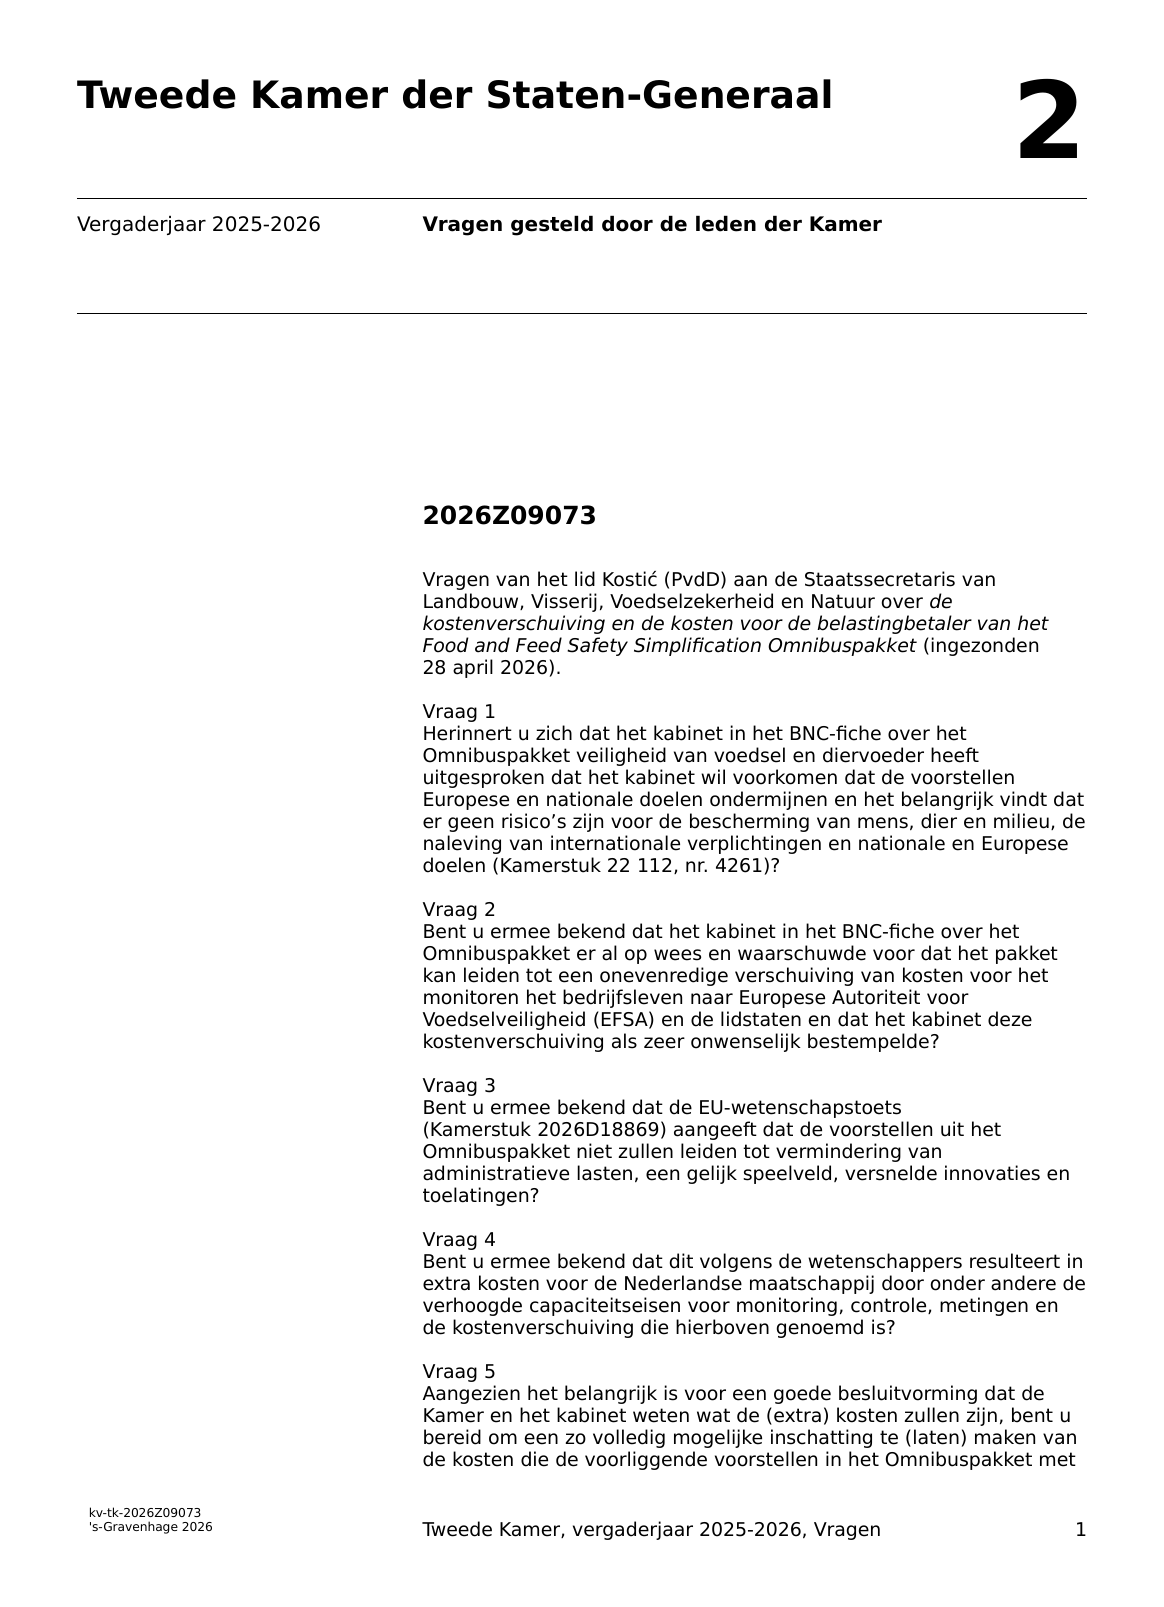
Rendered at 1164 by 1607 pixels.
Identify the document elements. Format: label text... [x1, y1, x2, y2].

text Bent u ermee bekend dat de EU-wetenschapstoets (Kamerstuk 2026D18869) aangeeft dat de voorstellen uit het Omnibuspakket niet zullen leiden tot vermindering van administratieve lasten, een gelijk speelveld, versnelde innovaties en toelatingen? [422, 1097, 1087, 1207]
text Bent u ermee bekend dat het kabinet in het BNC-fiche over het Omnibuspakket er al op wees en waarschuwde voor dat het pakket kan leiden tot een onevenredige verschuiving van kosten voor het monitoren het bedrijfsleven naar Europese Autoriteit voor Voedselveiligheid (EFSA) en de lidstaten en dat het kabinet deze kostenverschuiving als zeer onwenselijk bestempelde? [422, 921, 1087, 1053]
text 's-Gravenhage 2026 [88, 1520, 323, 1534]
table_cell Vergaderjaar 2025-2026 [77, 199, 422, 313]
text Vraag 3 [422, 1075, 1087, 1097]
text Bent u ermee bekend dat dit volgens de wetenschappers resulteert in extra kosten voor de Nederlandse maatschappij door onder andere de verhoogde capaciteitseisen voor monitoring, controle, metingen en de kostenverschuiving die hierboven genoemd is? [422, 1251, 1087, 1339]
table_cell Vragen gesteld door de leden der Kamer [422, 199, 1087, 313]
table_header Tweede Kamer der Staten-Generaal [77, 59, 886, 198]
text 2026Z09073 [422, 501, 1087, 531]
text Herinnert u zich dat het kabinet in het BNC-fiche over het Omnibuspakket veiligheid van voedsel en diervoeder heeft uitgesproken dat het kabinet wil voorkomen dat de voorstellen Europese en nationale doelen ondermijnen en het belangrijk vindt dat er geen risico’s zijn voor de bescherming van mens, dier en milieu, de naleving van internationale verplichtingen en nationale en Europese doelen (Kamerstuk 22 112, nr. 4261)? [422, 723, 1087, 877]
text kv-tk-2026Z09073 [88, 1506, 323, 1520]
text Aangezien het belangrijk is voor een goede besluitvorming dat de Kamer en het kabinet weten wat de (extra) kosten zullen zijn, bent u bereid om een zo volledig mogelijke inschatting te (laten) maken van de kosten die de voorliggende voorstellen in het Omnibuspakket met [422, 1383, 1087, 1471]
text Vraag 4 [422, 1229, 1087, 1251]
table_header 2 [886, 59, 1087, 198]
text Vraag 5 [422, 1361, 1087, 1383]
text Vraag 1 [422, 701, 1087, 723]
text Vragen van het lid Kostić (PvdD) aan de Staatssecretaris van Landbouw, Visserij, Voedselzekerheid en Natuur over de kostenverschuiving en de kosten voor de belastingbetaler van het Food and Feed Safety Simplification Omnibuspakket (ingezonden 28 april 2026). [422, 569, 1087, 679]
text Vraag 2 [422, 899, 1087, 921]
